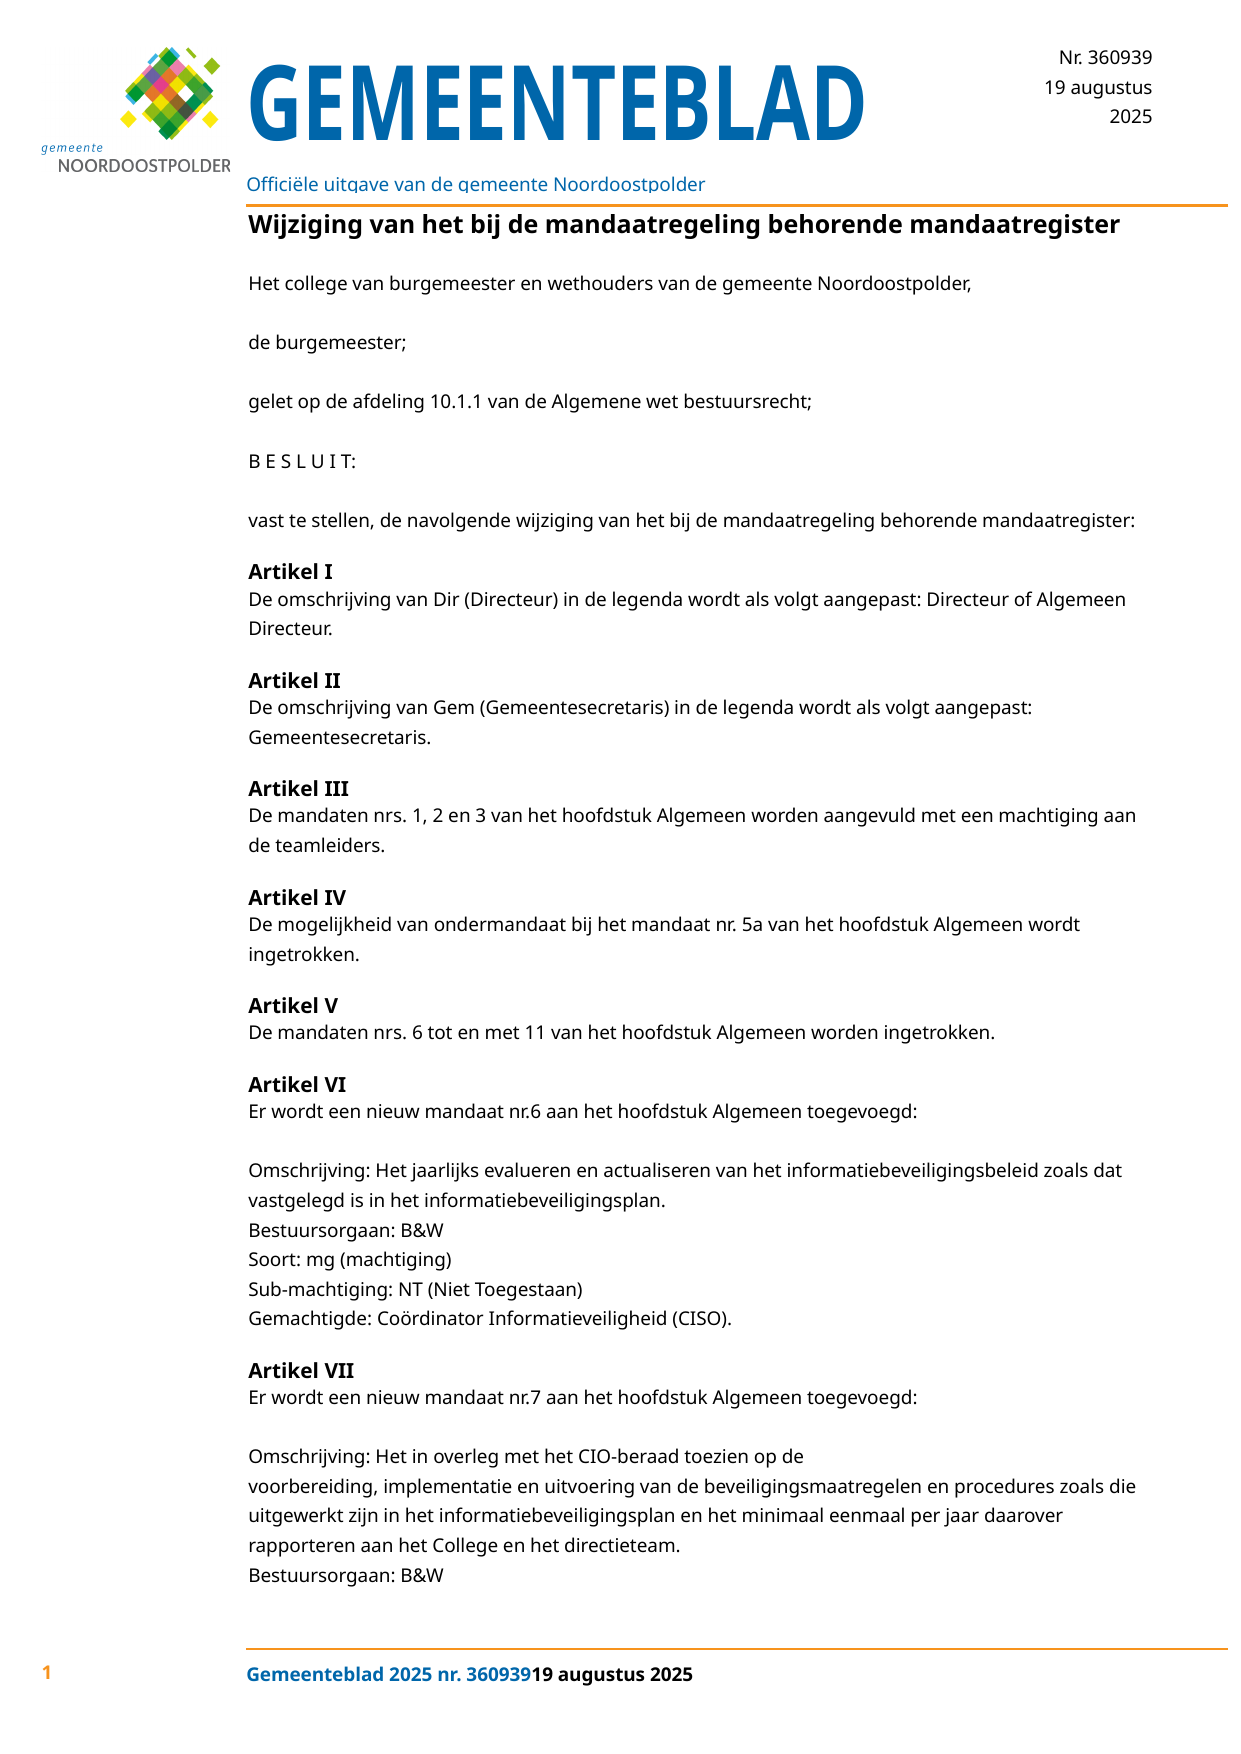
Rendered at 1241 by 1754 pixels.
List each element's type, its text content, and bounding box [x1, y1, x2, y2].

text De omschrijving van Dir (Directeur) in de legenda wordt als volgt aangepast: Directeur of Algemeen Directeur. [248, 586, 1152, 641]
text Wijziging van het bij de mandaatregeling behorende mandaatregister [248, 207, 1152, 241]
text Sub-machtiging: NT (Niet Toegestaan) [248, 1276, 1152, 1302]
text Bestuursorgaan: B&W [248, 1217, 1152, 1242]
text Omschrijving: Het in overleg met het CIO-beraad toezien op de [248, 1443, 1152, 1469]
text Artikel VI [248, 1070, 1152, 1098]
text Het college van burgemeester en wethouders van de gemeente Noordoostpolder, [248, 270, 1152, 296]
text de burgemeester; [248, 329, 1152, 355]
text gelet op de afdeling 10.1.1 van de Algemene wet bestuursrecht; [248, 389, 1152, 414]
text Artikel IV [248, 883, 1152, 911]
text Er wordt een nieuw mandaat nr.6 aan het hoofdstuk Algemeen toegevoegd: [248, 1098, 1152, 1124]
text Bestuursorgaan: B&W [248, 1562, 1152, 1588]
text De mandaten nrs. 1, 2 en 3 van het hoofdstuk Algemeen worden aangevuld met een machtiging aan de teamleiders. [248, 803, 1152, 858]
text Artikel VII [248, 1356, 1152, 1384]
text Artikel III [248, 774, 1152, 803]
picture [41, 47, 231, 172]
text Artikel II [248, 666, 1152, 694]
text De mogelijkheid van ondermandaat bij het mandaat nr. 5a van het hoofdstuk Algemeen wordt ingetrokken. [248, 911, 1152, 966]
text voorbereiding, implementatie en uitvoering van de beveiligingsmaatregelen en procedures zoals die uitgewerkt zijn in het informatiebeveiligingsplan en het minimaal eenmaal per jaar daarover rapporteren aan het College en het directieteam. [248, 1473, 1152, 1558]
text Er wordt een nieuw mandaat nr.7 aan het hoofdstuk Algemeen toegevoegd: [248, 1384, 1152, 1410]
text Gemachtigde: Coördinator Informatieveiligheid (CISO). [248, 1306, 1152, 1331]
text Soort: mg (machtiging) [248, 1246, 1152, 1272]
text De mandaten nrs. 6 tot en met 11 van het hoofdstuk Algemeen worden ingetrokken. [248, 1019, 1152, 1045]
text Omschrijving: Het jaarlijks evalueren en actualiseren van het informatiebeveiligingsbeleid zoals dat vastgelegd is in het informatiebeveiligingsplan. [248, 1158, 1152, 1213]
text Artikel I [248, 557, 1152, 586]
text vast te stellen, de navolgende wijziging van het bij de mandaatregeling behorende mandaatregister: [248, 507, 1152, 533]
text Artikel V [248, 991, 1152, 1019]
text B E S L U I T: [248, 448, 1152, 473]
text De omschrijving van Gem (Gemeentesecretaris) in de legenda wordt als volgt aangepast: Gemeentesecretaris. [248, 694, 1152, 749]
